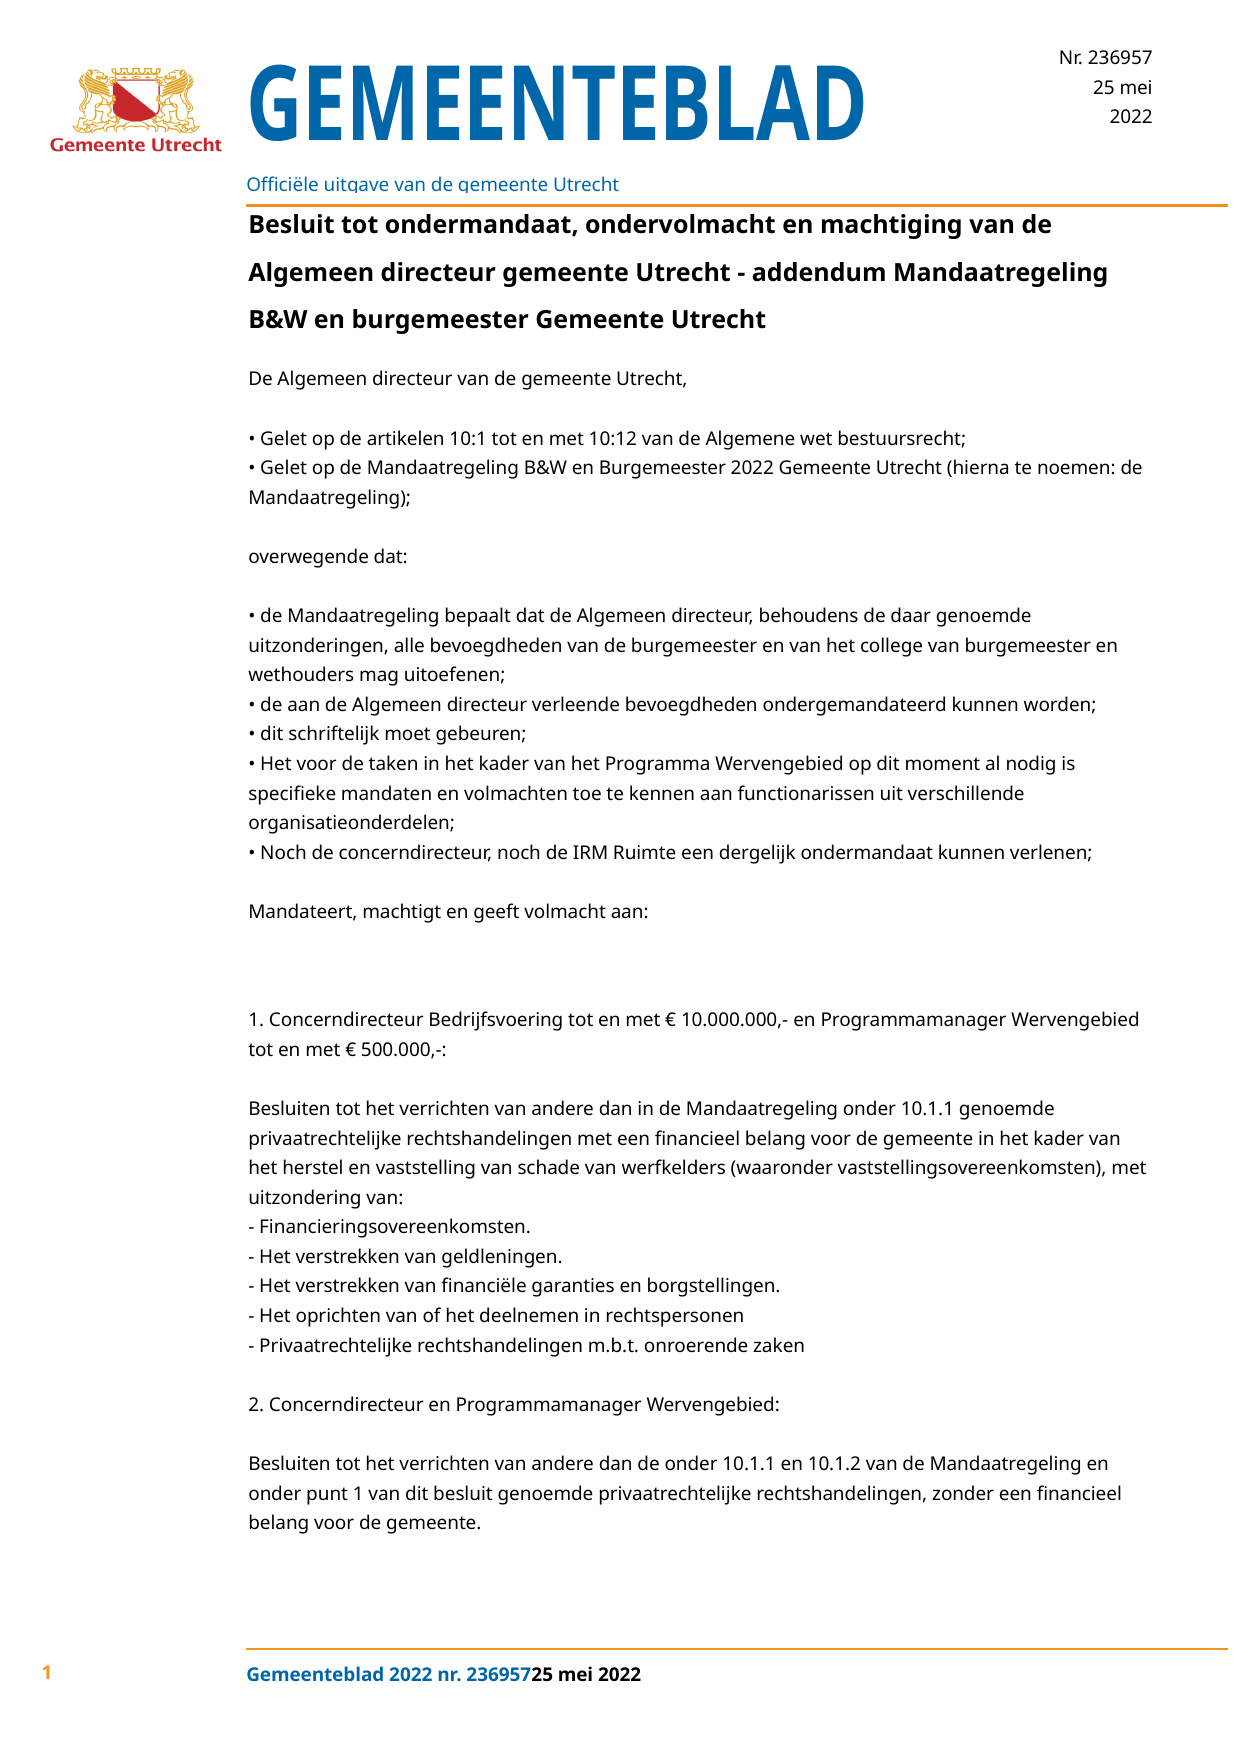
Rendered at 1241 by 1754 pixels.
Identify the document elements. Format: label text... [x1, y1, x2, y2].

text De Algemeen directeur van de gemeente Utrecht, [248, 366, 1152, 391]
text • de aan de Algemeen directeur verleende bevoegdheden ondergemandateerd kunnen worden; [248, 691, 1152, 717]
text • Gelet op de Mandaatregeling B&W en Burgemeester 2022 Gemeente Utrecht (hierna te noemen: de Mandaatregeling); [248, 454, 1152, 509]
text • dit schriftelijk moet gebeuren; [248, 721, 1152, 746]
text - Privaatrechtelijke rechtshandelingen m.b.t. onroerende zaken [248, 1332, 1152, 1358]
text Mandateert, machtigt en geeft volmacht aan: [248, 898, 1152, 924]
text Besluiten tot het verrichten van andere dan de onder 10.1.1 en 10.1.2 van de Mandaatregeling en onder punt 1 van dit besluit genoemde privaatrechtelijke rechtshandelingen, zonder een financieel belang voor de gemeente. [248, 1450, 1152, 1535]
text Besluiten tot het verrichten van andere dan in de Mandaatregeling onder 10.1.1 genoemde privaatrechtelijke rechtshandelingen met een financieel belang voor de gemeente in het kader van het herstel en vaststelling van schade van werfkelders (waaronder vaststellingsovereenkomsten), met uitzondering van: [248, 1095, 1152, 1210]
text • de Mandaatregeling bepaalt dat de Algemeen directeur, behoudens de daar genoemde uitzonderingen, alle bevoegdheden van de burgemeester en van het college van burgemeester en wethouders mag uitoefenen; [248, 602, 1152, 687]
text overwegende dat: [248, 543, 1152, 569]
text - Het verstrekken van financiële garanties en borgstellingen. [248, 1273, 1152, 1298]
text - Het verstrekken van geldleningen. [248, 1243, 1152, 1269]
text 1. Concerndirecteur Bedrijfsvoering tot en met € 10.000.000,- en Programmamanager Wervengebied tot en met € 500.000,-: [248, 1006, 1152, 1062]
text 2. Concerndirecteur en Programmamanager Wervengebied: [248, 1391, 1152, 1417]
text - Het oprichten van of het deelnemen in rechtspersonen [248, 1302, 1152, 1328]
text • Noch de concerndirecteur, noch de IRM Ruimte een dergelijk ondermandaat kunnen verlenen; [248, 839, 1152, 864]
text • Gelet op de artikelen 10:1 tot en met 10:12 van de Algemene wet bestuursrecht; [248, 425, 1152, 450]
text Besluit tot ondermandaat, ondervolmacht en machtiging van de Algemeen directeur gemeente Utrecht - addendum Mandaatregeling B&W en burgemeester Gemeente Utrecht [248, 207, 1152, 336]
text - Financieringsovereenkomsten. [248, 1213, 1152, 1239]
text • Het voor de taken in het kader van het Programma Wervengebied op dit moment al nodig is specifieke mandaten en volmachten toe te kennen aan functionarissen uit verschillende organisatieonderdelen; [248, 750, 1152, 835]
picture [41, 47, 231, 172]
